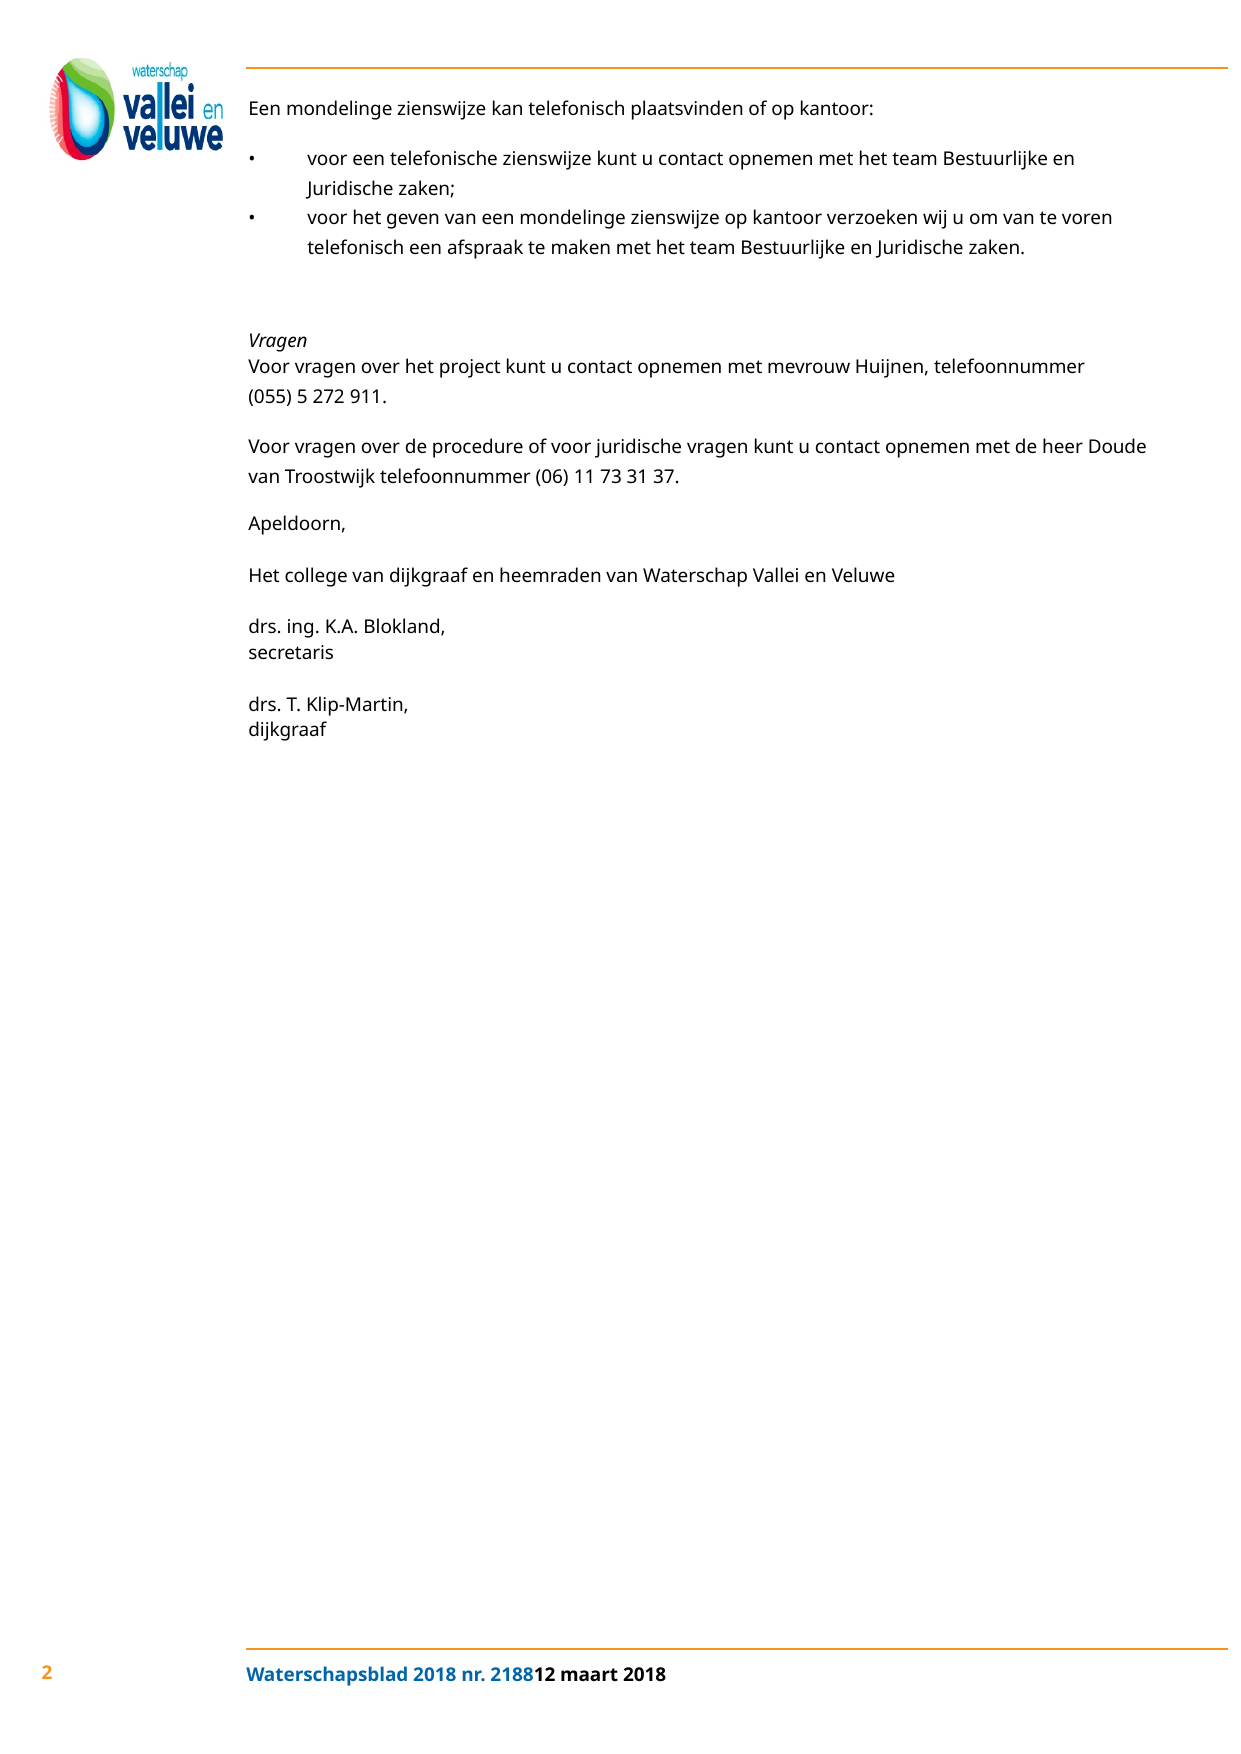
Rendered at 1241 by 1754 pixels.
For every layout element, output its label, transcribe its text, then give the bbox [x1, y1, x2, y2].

picture [41, 47, 231, 172]
text secretaris [248, 639, 1152, 665]
text drs. ing. K.A. Blokland, [248, 613, 1152, 639]
list voor het geven van een mondelinge zienswijze op kantoor verzoeken wij u om van te voren telefonisch een afspraak te maken met het team Bestuurlijke en Juridische zaken. [248, 204, 1152, 260]
text Vragen [248, 327, 1152, 353]
text Voor vragen over het project kunt u contact opnemen met mevrouw Huijnen, telefoonnummer (055) 5 272 911. [248, 353, 1152, 408]
text drs. T. Klip-Martin, [248, 691, 1152, 716]
text Apeldoorn, [248, 511, 1152, 536]
text dijkgraaf [248, 716, 1152, 742]
list voor een telefonische zienswijze kunt u contact opnemen met het team Bestuurlijke en Juridische zaken; [248, 145, 1152, 201]
text Voor vragen over de procedure of voor juridische vragen kunt u contact opnemen met de heer Doude van Troostwijk telefoonnummer (06) 11 73 31 37. [248, 433, 1152, 488]
text Een mondelinge zienswijze kan telefonisch plaatsvinden of op kantoor: [248, 95, 1152, 121]
text Het college van dijkgraaf en heemraden van Waterschap Vallei en Veluwe [248, 562, 1152, 588]
